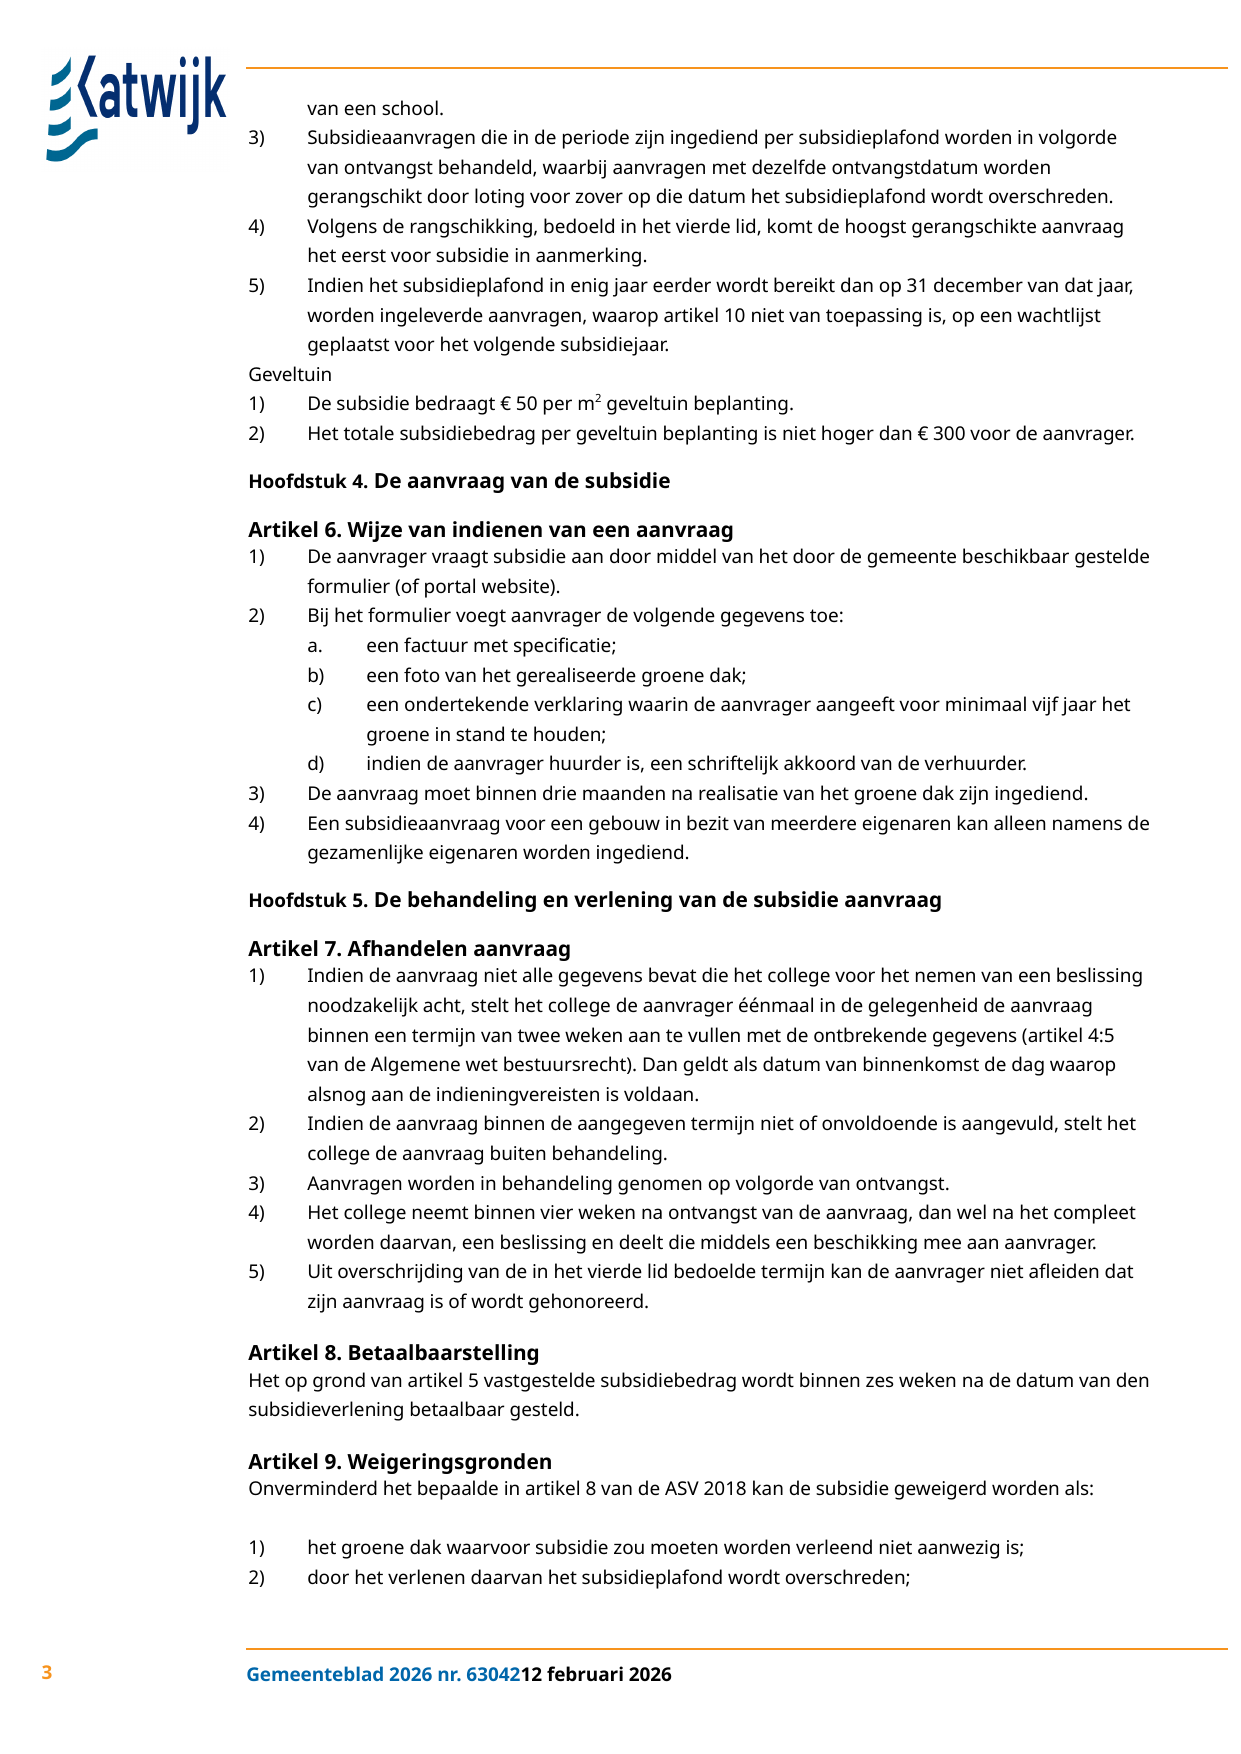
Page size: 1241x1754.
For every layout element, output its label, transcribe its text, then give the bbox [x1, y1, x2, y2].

list Volgens de rangschikking, bedoeld in het vierde lid, komt de hoogst gerangschikte aanvraag het eerst voor subsidie in aanmerking. [248, 213, 1152, 268]
list De aanvrager vraagt subsidie aan door middel van het door de gemeente beschikbaar gestelde formulier (of portal website). [248, 543, 1152, 599]
list een ondertekende verklaring waarin de aanvrager aangeeft voor minimaal vijf jaar het groene in stand te houden; [307, 691, 1152, 747]
text Artikel 9. Weigeringsgronden [248, 1447, 1152, 1475]
text Hoofdstuk 5. De behandeling en verlening van de subsidie aanvraag [248, 885, 1152, 913]
list het groene dak waarvoor subsidie zou moeten worden verleend niet aanwezig is; [248, 1534, 1152, 1560]
text Het op grond van artikel 5 vastgestelde subsidiebedrag wordt binnen zes weken na de datum van den subsidieverlening betaalbaar gesteld. [248, 1367, 1152, 1422]
text Onverminderd het bepaalde in artikel 8 van de ASV 2018 kan de subsidie geweigerd worden als: [248, 1475, 1152, 1501]
list Bij het formulier voegt aanvrager de volgende gegevens toe: [248, 603, 1152, 628]
list Subsidieaanvragen die in de periode zijn ingediend per subsidieplafond worden in volgorde van ontvangst behandeld, waarbij aanvragen met dezelfde ontvangstdatum worden gerangschikt door loting voor zover op die datum het subsidieplafond wordt overschreden. [248, 124, 1152, 209]
picture [41, 47, 231, 172]
text Artikel 8. Betaalbaarstelling [248, 1338, 1152, 1367]
list Het college neemt binnen vier weken na ontvangst van de aanvraag, dan wel na het compleet worden daarvan, een beslissing en deelt die middels een beschikking mee aan aanvrager. [248, 1199, 1152, 1255]
list De aanvraag moet binnen drie maanden na realisatie van het groene dak zijn ingediend. [248, 780, 1152, 806]
list van een school. [248, 95, 1152, 121]
list door het verlenen daarvan het subsidieplafond wordt overschreden; [248, 1564, 1152, 1590]
list Het totale subsidiebedrag per geveltuin beplanting is niet hoger dan € 300 voor de aanvrager. [248, 420, 1152, 446]
list Een subsidieaanvraag voor een gebouw in bezit van meerdere eigenaren kan alleen namens de gezamenlijke eigenaren worden ingediend. [248, 810, 1152, 865]
list Uit overschrijding van de in het vierde lid bedoelde termijn kan de aanvrager niet afleiden dat zijn aanvraag is of wordt gehonoreerd. [248, 1258, 1152, 1314]
text Artikel 6. Wijze van indienen van een aanvraag [248, 515, 1152, 543]
list Indien de aanvraag binnen de aangegeven termijn niet of onvoldoende is aangevuld, stelt het college de aanvraag buiten behandeling. [248, 1111, 1152, 1166]
list indien de aanvrager huurder is, een schriftelijk akkoord van de verhuurder. [307, 751, 1152, 776]
list Indien het subsidieplafond in enig jaar eerder wordt bereikt dan op 31 december van dat jaar, worden ingeleverde aanvragen, waarop artikel 10 niet van toepassing is, op een wachtlijst geplaatst voor het volgende subsidiejaar. [248, 272, 1152, 357]
list een foto van het gerealiseerde groene dak; [307, 662, 1152, 688]
list Indien de aanvraag niet alle gegevens bevat die het college voor het nemen van een beslissing noodzakelijk acht, stelt het college de aanvrager éénmaal in de gelegenheid de aanvraag binnen een termijn van twee weken aan te vullen met de ontbrekende gegevens (artikel 4:5 van de Algemene wet bestuursrecht). Dan geldt als datum van binnenkomst de dag waarop alsnog aan de indieningvereisten is voldaan. [248, 963, 1152, 1107]
list Aanvragen worden in behandeling genomen op volgorde van ontvangst. [248, 1170, 1152, 1196]
text Artikel 7. Afhandelen aanvraag [248, 934, 1152, 963]
text Geveltuin [248, 361, 1152, 387]
list een factuur met specificatie; [307, 632, 1152, 658]
list De subsidie bedraagt € 50 per m2 geveltuin beplanting. [248, 391, 1152, 416]
text Hoofdstuk 4. De aanvraag van de subsidie [248, 466, 1152, 494]
